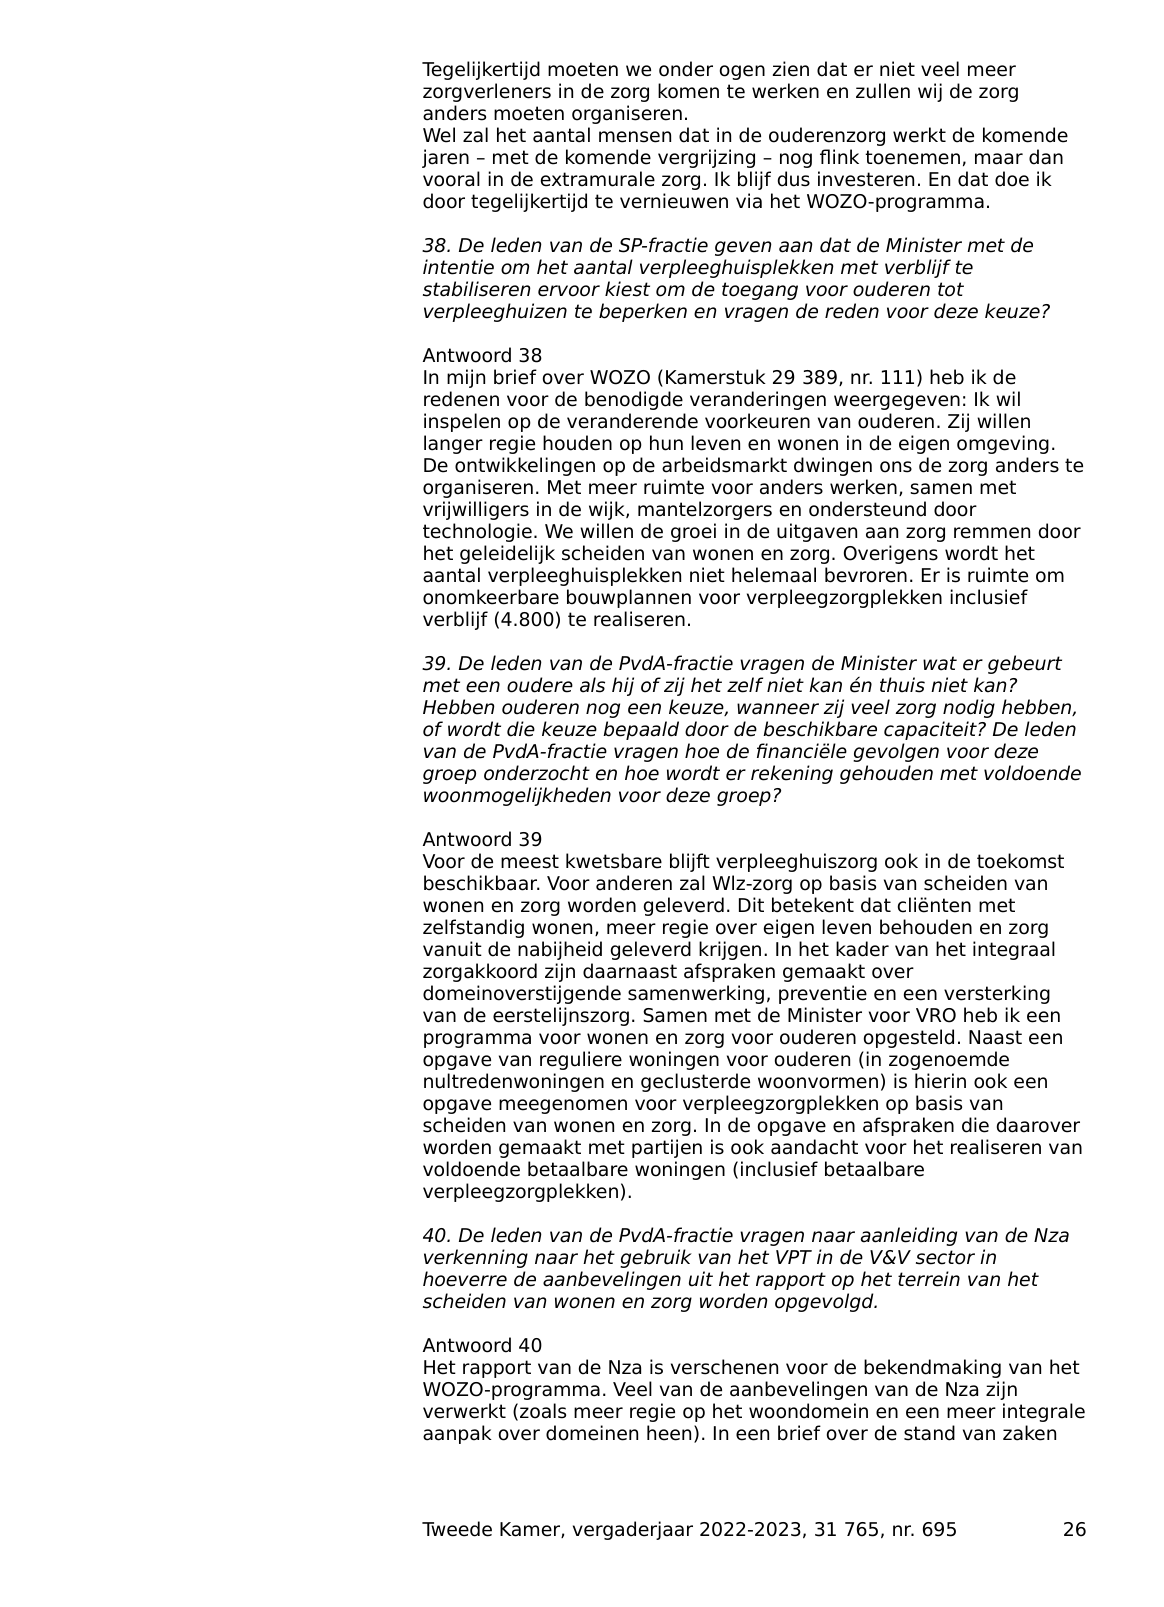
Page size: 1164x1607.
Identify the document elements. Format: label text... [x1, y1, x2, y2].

text 38. De leden van de SP-fractie geven aan dat de Minister met de intentie om het aantal verpleeghuisplekken met verblijf te stabiliseren ervoor kiest om de toegang voor ouderen tot verpleeghuizen te beperken en vragen de reden voor deze keuze? [422, 235, 1087, 323]
text Tegelijkertijd moeten we onder ogen zien dat er niet veel meer zorgverleners in de zorg komen te werken en zullen wij de zorg anders moeten organiseren. [422, 59, 1087, 125]
text 39. De leden van de PvdA-fractie vragen de Minister wat er gebeurt met een oudere als hij of zij het zelf niet kan én thuis niet kan? Hebben ouderen nog een keuze, wanneer zij veel zorg nodig hebben, of wordt die keuze bepaald door de beschikbare capaciteit? De leden van de PvdA-fractie vragen hoe de financiële gevolgen voor deze groep onderzocht en hoe wordt er rekening gehouden met voldoende woonmogelijkheden voor deze groep? [422, 653, 1087, 807]
text 40. De leden van de PvdA-fractie vragen naar aanleiding van de Nza verkenning naar het gebruik van het VPT in de V&V sector in hoeverre de aanbevelingen uit het rapport op het terrein van het scheiden van wonen en zorg worden opgevolgd. [422, 1225, 1087, 1313]
text Antwoord 38 [422, 345, 1087, 367]
text Voor de meest kwetsbare blijft verpleeghuiszorg ook in de toekomst beschikbaar. Voor anderen zal Wlz-zorg op basis van scheiden van wonen en zorg worden geleverd. Dit betekent dat cliënten met zelfstandig wonen, meer regie over eigen leven behouden en zorg vanuit de nabijheid geleverd krijgen. In het kader van het integraal zorgakkoord zijn daarnaast afspraken gemaakt over domeinoverstijgende samenwerking, preventie en een versterking van de eerstelijnszorg. Samen met de Minister voor VRO heb ik een programma voor wonen en zorg voor ouderen opgesteld. Naast een opgave van reguliere woningen voor ouderen (in zogenoemde nultredenwoningen en geclusterde woonvormen) is hierin ook een opgave meegenomen voor verpleegzorgplekken op basis van scheiden van wonen en zorg. In de opgave en afspraken die daarover worden gemaakt met partijen is ook aandacht voor het realiseren van voldoende betaalbare woningen (inclusief betaalbare verpleegzorgplekken). [422, 851, 1087, 1203]
text Wel zal het aantal mensen dat in de ouderenzorg werkt de komende jaren – met de komende vergrijzing – nog flink toenemen, maar dan vooral in de extramurale zorg. Ik blijf dus investeren. En dat doe ik door tegelijkertijd te vernieuwen via het WOZO-programma. [422, 125, 1087, 213]
text In mijn brief over WOZO (Kamerstuk 29 389, nr. 111) heb ik de redenen voor de benodigde veranderingen weergegeven: Ik wil inspelen op de veranderende voorkeuren van ouderen. Zij willen langer regie houden op hun leven en wonen in de eigen omgeving. De ontwikkelingen op de arbeidsmarkt dwingen ons de zorg anders te organiseren. Met meer ruimte voor anders werken, samen met vrijwilligers in de wijk, mantelzorgers en ondersteund door technologie. We willen de groei in de uitgaven aan zorg remmen door het geleidelijk scheiden van wonen en zorg. Overigens wordt het aantal verpleeghuisplekken niet helemaal bevroren. Er is ruimte om onomkeerbare bouwplannen voor verpleegzorgplekken inclusief verblijf (4.800) te realiseren. [422, 367, 1087, 631]
text Antwoord 40 [422, 1335, 1087, 1357]
text Antwoord 39 [422, 829, 1087, 851]
text Het rapport van de Nza is verschenen voor de bekendmaking van het WOZO-programma. Veel van de aanbevelingen van de Nza zijn verwerkt (zoals meer regie op het woondomein en een meer integrale aanpak over domeinen heen). In een brief over de stand van zaken [422, 1357, 1087, 1445]
